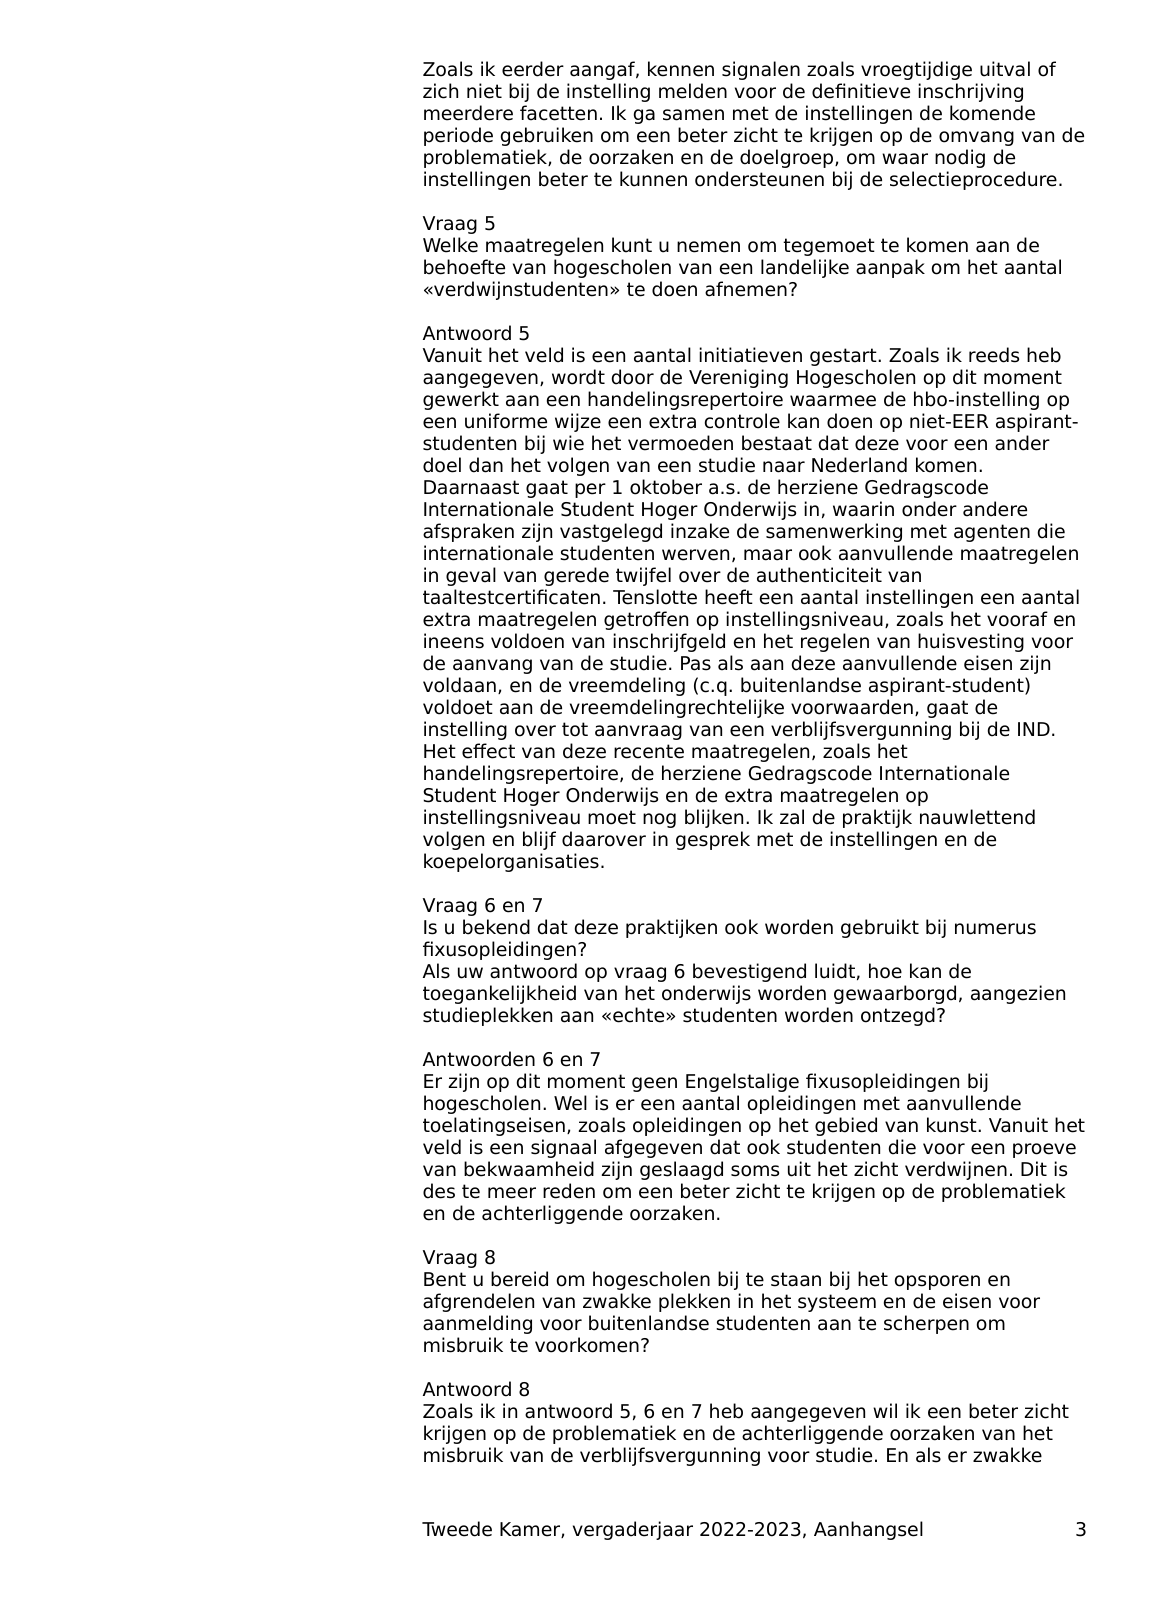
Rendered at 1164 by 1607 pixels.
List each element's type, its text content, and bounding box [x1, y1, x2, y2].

text Als uw antwoord op vraag 6 bevestigend luidt, hoe kan de toegankelijkheid van het onderwijs worden gewaarborgd, aangezien studieplekken aan «echte» studenten worden ontzegd? [422, 961, 1087, 1027]
text Zoals ik eerder aangaf, kennen signalen zoals vroegtijdige uitval of zich niet bij de instelling melden voor de definitieve inschrijving meerdere facetten. Ik ga samen met de instellingen de komende periode gebruiken om een beter zicht te krijgen op de omvang van de problematiek, de oorzaken en de doelgroep, om waar nodig de instellingen beter te kunnen ondersteunen bij de selectieprocedure. [422, 59, 1087, 191]
text Is u bekend dat deze praktijken ook worden gebruikt bij numerus fixusopleidingen? [422, 917, 1087, 961]
text Vraag 8 [422, 1247, 1087, 1269]
text Vanuit het veld is een aantal initiatieven gestart. Zoals ik reeds heb aangegeven, wordt door de Vereniging Hogescholen op dit moment gewerkt aan een handelingsrepertoire waarmee de hbo-instelling op een uniforme wijze een extra controle kan doen op niet-EER aspirant-studenten bij wie het vermoeden bestaat dat deze voor een ander doel dan het volgen van een studie naar Nederland komen. Daarnaast gaat per 1 oktober a.s. de herziene Gedragscode Internationale Student Hoger Onderwijs in, waarin onder andere afspraken zijn vastgelegd inzake de samenwerking met agenten die internationale studenten werven, maar ook aanvullende maatregelen in geval van gerede twijfel over de authenticiteit van taaltestcertificaten. Tenslotte heeft een aantal instellingen een aantal extra maatregelen getroffen op instellingsniveau, zoals het vooraf en ineens voldoen van inschrijfgeld en het regelen van huisvesting voor de aanvang van de studie. Pas als aan deze aanvullende eisen zijn voldaan, en de vreemdeling (c.q. buitenlandse aspirant-student) voldoet aan de vreemdelingrechtelijke voorwaarden, gaat de instelling over tot aanvraag van een verblijfsvergunning bij de IND. [422, 345, 1087, 741]
text Het effect van deze recente maatregelen, zoals het handelingsrepertoire, de herziene Gedragscode Internationale Student Hoger Onderwijs en de extra maatregelen op instellingsniveau moet nog blijken. Ik zal de praktijk nauwlettend volgen en blijf daarover in gesprek met de instellingen en de koepelorganisaties. [422, 741, 1087, 873]
text Antwoorden 6 en 7 [422, 1049, 1087, 1071]
text Vraag 6 en 7 [422, 895, 1087, 917]
text Antwoord 5 [422, 323, 1087, 345]
text Zoals ik in antwoord 5, 6 en 7 heb aangegeven wil ik een beter zicht krijgen op de problematiek en de achterliggende oorzaken van het misbruik van de verblijfsvergunning voor studie. En als er zwakke [422, 1401, 1087, 1467]
text Vraag 5 [422, 213, 1087, 235]
text Er zijn op dit moment geen Engelstalige fixusopleidingen bij hogescholen. Wel is er een aantal opleidingen met aanvullende toelatingseisen, zoals opleidingen op het gebied van kunst. Vanuit het veld is een signaal afgegeven dat ook studenten die voor een proeve van bekwaamheid zijn geslaagd soms uit het zicht verdwijnen. Dit is des te meer reden om een beter zicht te krijgen op de problematiek en de achterliggende oorzaken. [422, 1071, 1087, 1225]
text Antwoord 8 [422, 1379, 1087, 1401]
text Bent u bereid om hogescholen bij te staan bij het opsporen en afgrendelen van zwakke plekken in het systeem en de eisen voor aanmelding voor buitenlandse studenten aan te scherpen om misbruik te voorkomen? [422, 1269, 1087, 1357]
text Welke maatregelen kunt u nemen om tegemoet te komen aan de behoefte van hogescholen van een landelijke aanpak om het aantal «verdwijnstudenten» te doen afnemen? [422, 235, 1087, 301]
